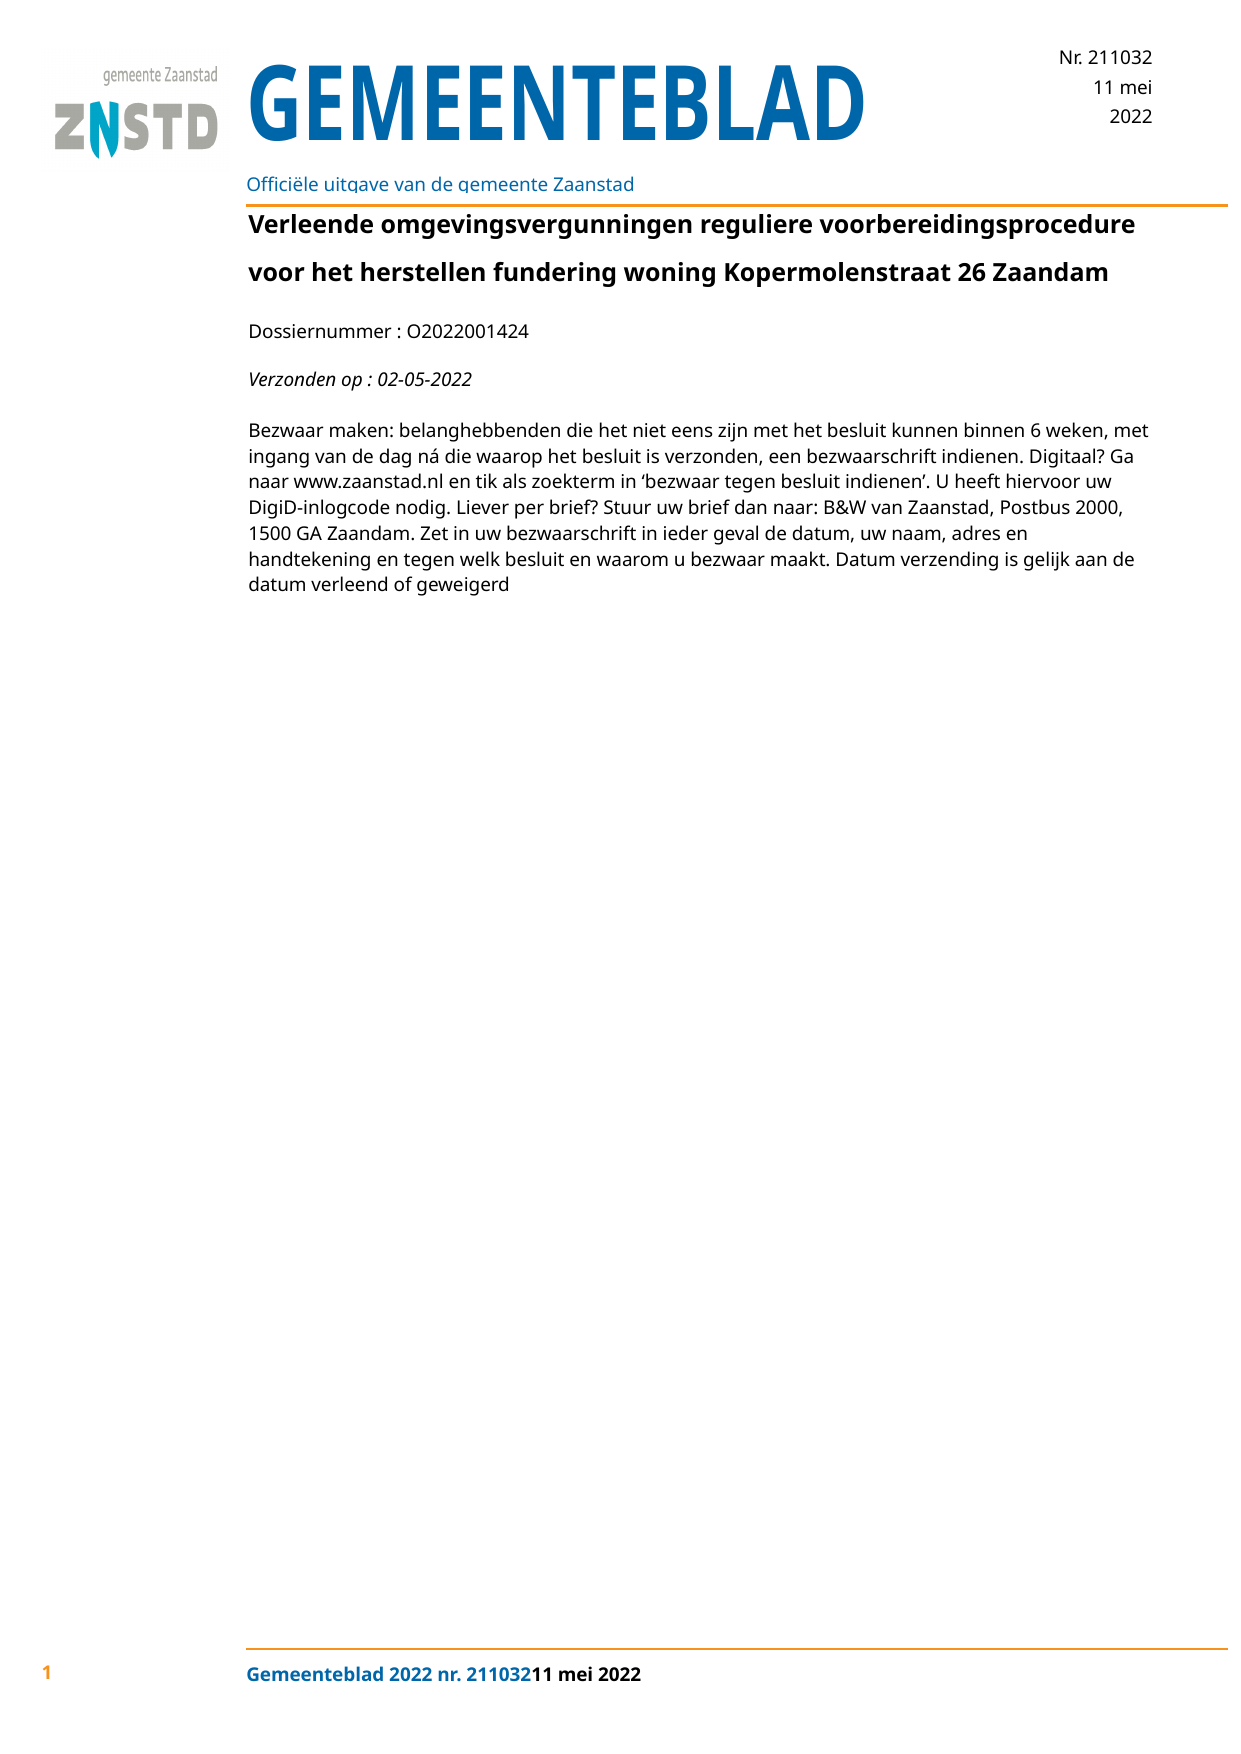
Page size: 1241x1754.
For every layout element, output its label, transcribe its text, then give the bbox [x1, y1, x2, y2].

text Bezwaar maken: belanghebbenden die het niet eens zijn met het besluit kunnen binnen 6 weken, met ingang van de dag ná die waarop het besluit is verzonden, een bezwaarschrift indienen. Digitaal? Ga naar www.zaanstad.nl en tik als zoekterm in ‘bezwaar tegen besluit indienen’. U heeft hiervoor uw DigiD-inlogcode nodig. Liever per brief? Stuur uw brief dan naar: B&W van Zaanstad, Postbus 2000, 1500 GA Zaandam. Zet in uw bezwaarschrift in ieder geval de datum, uw naam, adres en handtekening en tegen welk besluit en waarom u bezwaar maakt. Datum verzending is gelijk aan de datum verleend of geweigerd [248, 417, 1152, 597]
text Verleende omgevingsvergunningen reguliere voorbereidingsprocedure voor het herstellen fundering woning Kopermolenstraat 26 Zaandam [248, 207, 1152, 288]
picture [41, 47, 231, 172]
text Verzonden op : 02-05-2022 [248, 366, 1152, 391]
text Dossiernummer : O2022001424 [248, 318, 1152, 344]
